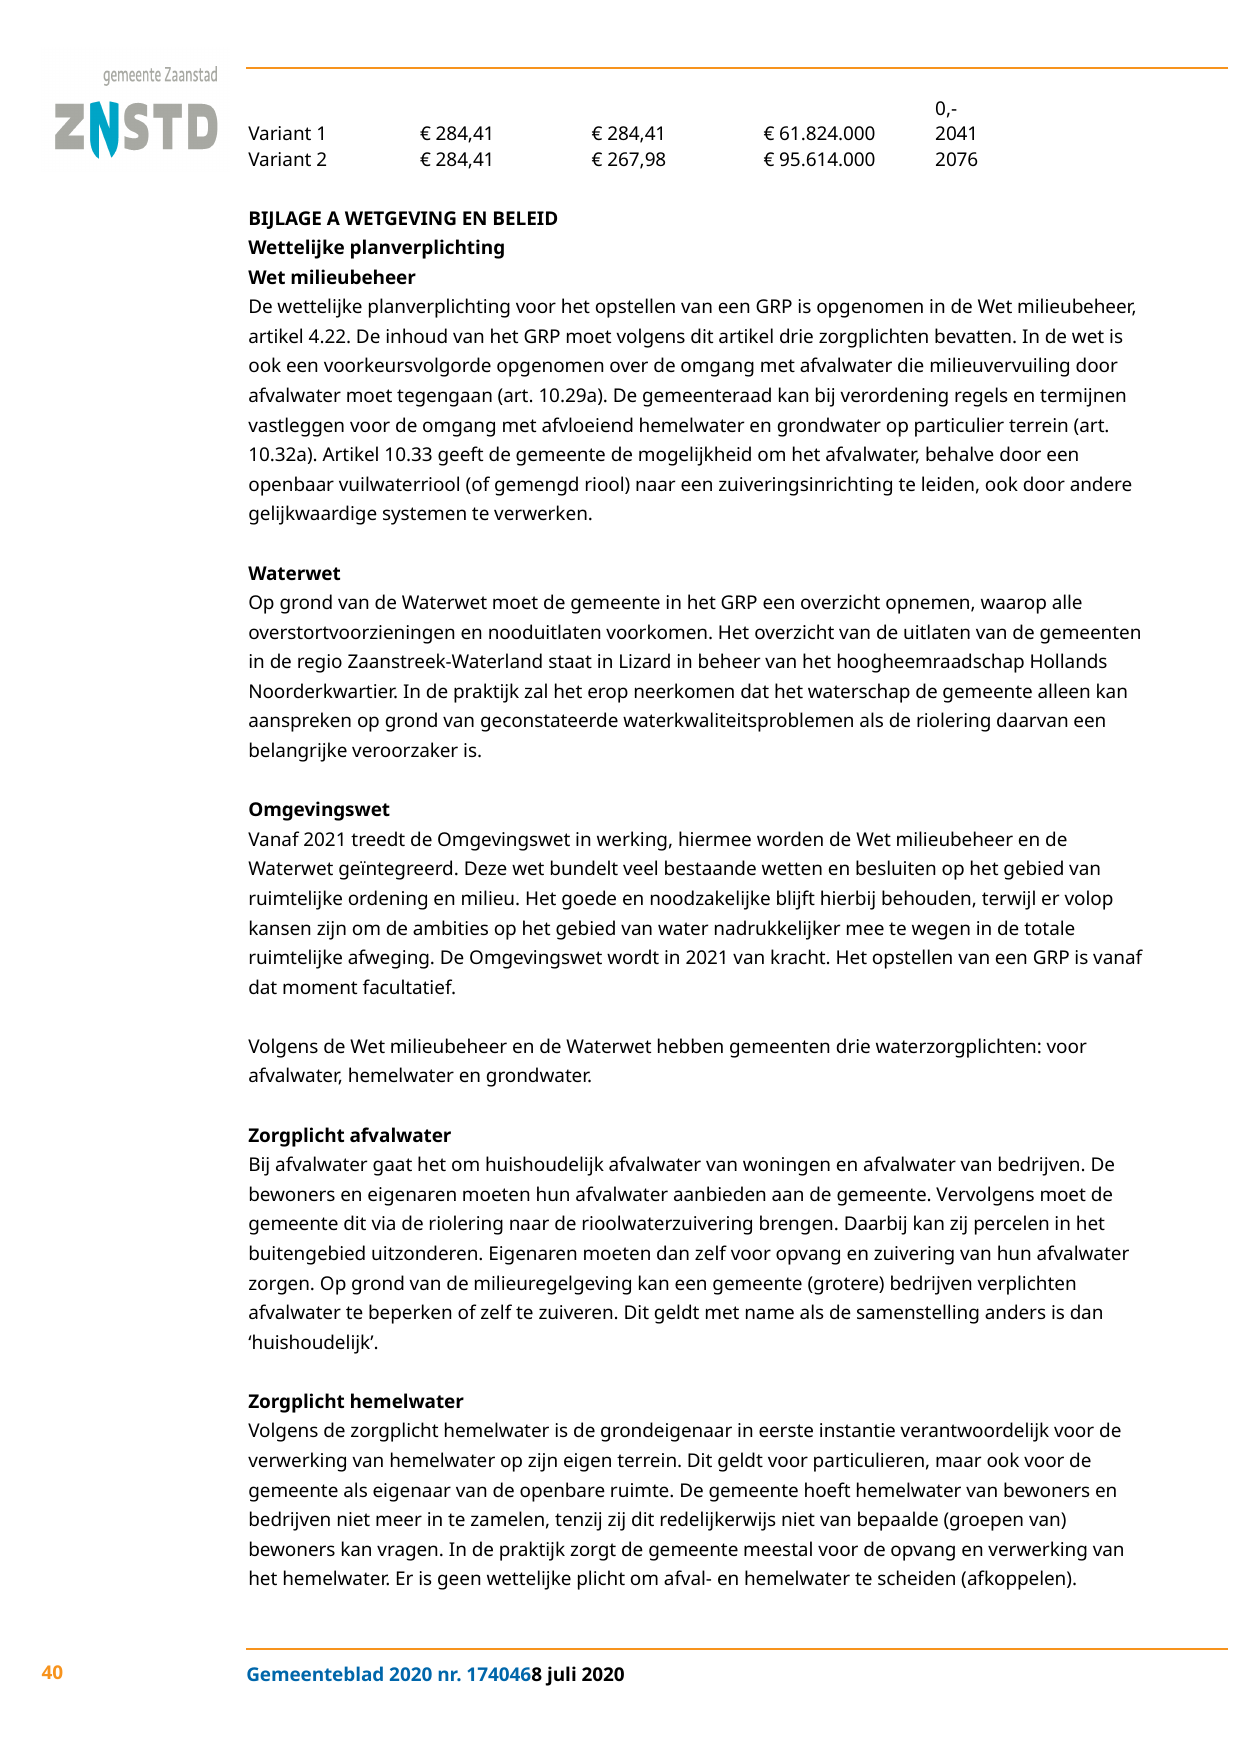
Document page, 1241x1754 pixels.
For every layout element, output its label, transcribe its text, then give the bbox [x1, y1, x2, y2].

text Op grond van de Waterwet moet de gemeente in het GRP een overzicht opnemen, waarop alle overstortvoorzieningen en nooduitlaten voorkomen. Het overzicht van de uitlaten van de gemeenten in de regio Zaanstreek-Waterland staat in Lizard in beheer van het hoogheemraadschap Hollands Noorderkwartier. In de praktijk zal het erop neerkomen dat het waterschap de gemeente alleen kan aanspreken op grond van geconstateerde waterkwaliteitsproblemen als de riolering daarvan een belangrijke veroorzaker is. [248, 589, 1152, 763]
text BIJLAGE A WETGEVING EN BELEID [248, 205, 1152, 231]
table_cell € 284,41 [591, 121, 763, 146]
text Omgevingswet [248, 796, 1152, 822]
text Waterwet [248, 560, 1152, 586]
table_cell 2076 [935, 146, 1152, 172]
table_cell Variant 1 [248, 121, 420, 146]
table_cell € 267,98 [591, 146, 763, 172]
text De wettelijke planverplichting voor het opstellen van een GRP is opgenomen in de Wet milieubeheer, artikel 4.22. De inhoud van het GRP moet volgens dit artikel drie zorgplichten bevatten. In de wet is ook een voorkeursvolgorde opgenomen over de omgang met afvalwater die milieuvervuiling door afvalwater moet tegengaan (art. 10.29a). De gemeenteraad kan bij verordening regels en termijnen vastleggen voor de omgang met afvloeiend hemelwater en grondwater op particulier terrein (art. 10.32a). Artikel 10.33 geeft de gemeente de mogelijkheid om het afvalwater, behalve door een openbaar vuilwaterriool (of gemengd riool) naar een zuiveringsinrichting te leiden, ook door andere gelijkwaardige systemen te verwerken. [248, 293, 1152, 526]
table_cell Variant 2 [248, 146, 420, 172]
table_header [420, 95, 591, 121]
table_cell € 95.614.000 [763, 146, 935, 172]
picture [41, 47, 231, 172]
table_header [763, 95, 935, 121]
text Wettelijke planverplichting [248, 234, 1152, 260]
text Wet milieubeheer [248, 264, 1152, 290]
text Volgens de zorgplicht hemelwater is de grondeigenaar in eerste instantie verantwoordelijk voor de verwerking van hemelwater op zijn eigen terrein. Dit geldt voor particulieren, maar ook voor de gemeente als eigenaar van de openbare ruimte. De gemeente hoeft hemelwater van bewoners en bedrijven niet meer in te zamelen, tenzij zij dit redelijkerwijs niet van bepaalde (groepen van) bewoners kan vragen. In de praktijk zorgt de gemeente meestal voor de opvang en verwerking van het hemelwater. Er is geen wettelijke plicht om afval- en hemelwater te scheiden (afkoppelen). [248, 1418, 1152, 1591]
table_cell 2041 [935, 121, 1152, 146]
text Zorgplicht hemelwater [248, 1388, 1152, 1414]
table_cell € 284,41 [420, 146, 591, 172]
text Vanaf 2021 treedt de Omgevingswet in werking, hiermee worden de Wet milieubeheer en de Waterwet geïntegreerd. Deze wet bundelt veel bestaande wetten en besluiten op het gebied van ruimtelijke ordening en milieu. Het goede en noodzakelijke blijft hierbij behouden, terwijl er volop kansen zijn om de ambities op het gebied van water nadrukkelijker mee te wegen in de totale ruimtelijke afweging. De Omgevingswet wordt in 2021 van kracht. Het opstellen van een GRP is vanaf dat moment facultatief. [248, 826, 1152, 1000]
table_header [248, 95, 420, 121]
table_cell € 284,41 [420, 121, 591, 146]
table_header [591, 95, 763, 121]
text Bij afvalwater gaat het om huishoudelijk afvalwater van woningen en afvalwater van bedrijven. De bewoners en eigenaren moeten hun afvalwater aanbieden aan de gemeente. Vervolgens moet de gemeente dit via de riolering naar de rioolwaterzuivering brengen. Daarbij kan zij percelen in het buitengebied uitzonderen. Eigenaren moeten dan zelf voor opvang en zuivering van hun afvalwater zorgen. Op grond van de milieuregelgeving kan een gemeente (grotere) bedrijven verplichten afvalwater te beperken of zelf te zuiveren. Dit geldt met name als de samenstelling anders is dan ‘huishoudelijk’. [248, 1151, 1152, 1355]
text Volgens de Wet milieubeheer en de Waterwet hebben gemeenten drie waterzorgplichten: voor afvalwater, hemelwater en grondwater. [248, 1033, 1152, 1088]
table_cell € 61.824.000 [763, 121, 935, 146]
text Zorgplicht afvalwater [248, 1122, 1152, 1148]
table_header 0,- [935, 95, 1152, 121]
